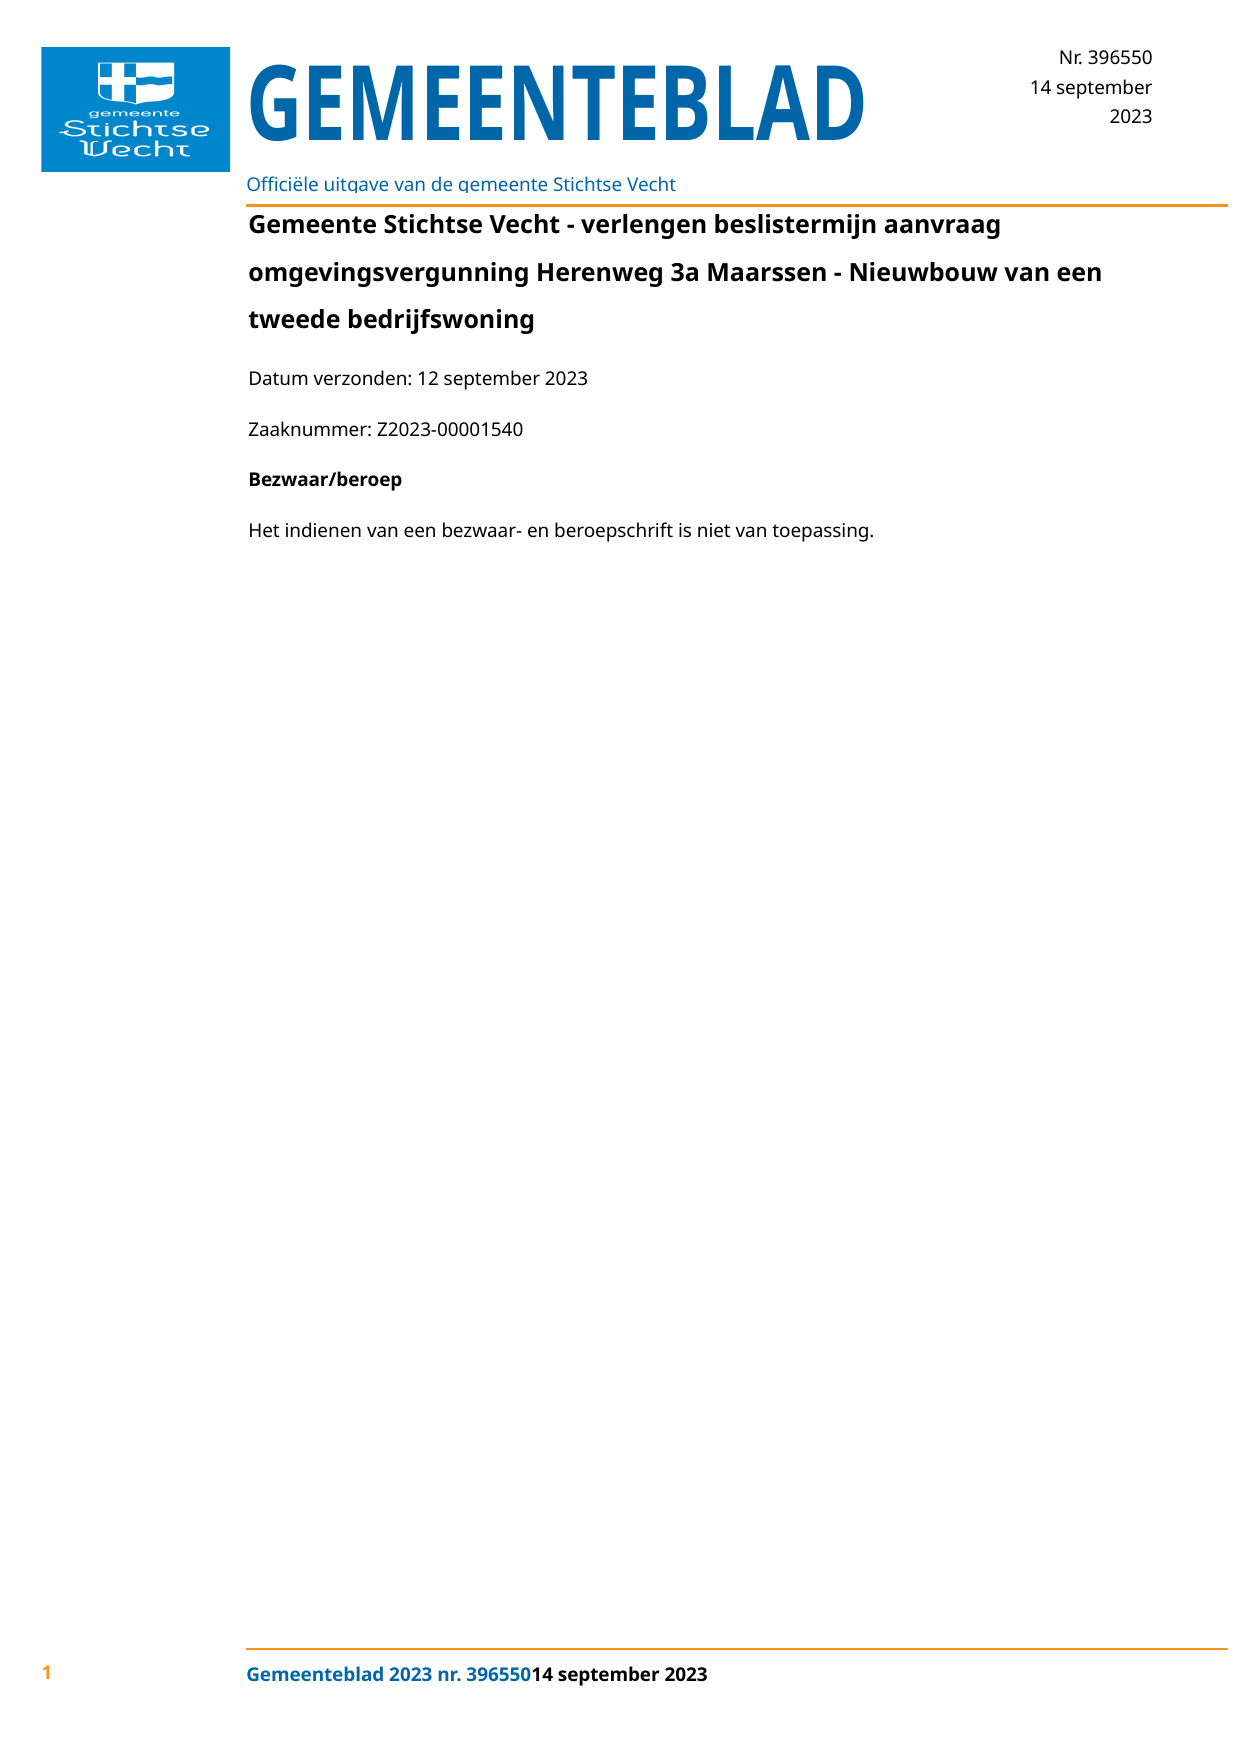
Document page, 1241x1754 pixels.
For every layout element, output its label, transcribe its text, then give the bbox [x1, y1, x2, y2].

text Het indienen van een bezwaar- en beroepschrift is niet van toepassing. [248, 517, 1152, 542]
text Gemeente Stichtse Vecht - verlengen beslistermijn aanvraag omgevingsvergunning Herenweg 3a Maarssen - Nieuwbouw van een tweede bedrijfswoning [248, 207, 1152, 336]
text Datum verzonden: 12 september 2023 [248, 366, 1152, 391]
picture [99, 63, 135, 101]
picture [137, 63, 174, 103]
text Zaaknummer: Z2023-00001540 [248, 416, 1152, 442]
text Bezwaar/beroep [248, 466, 1152, 492]
